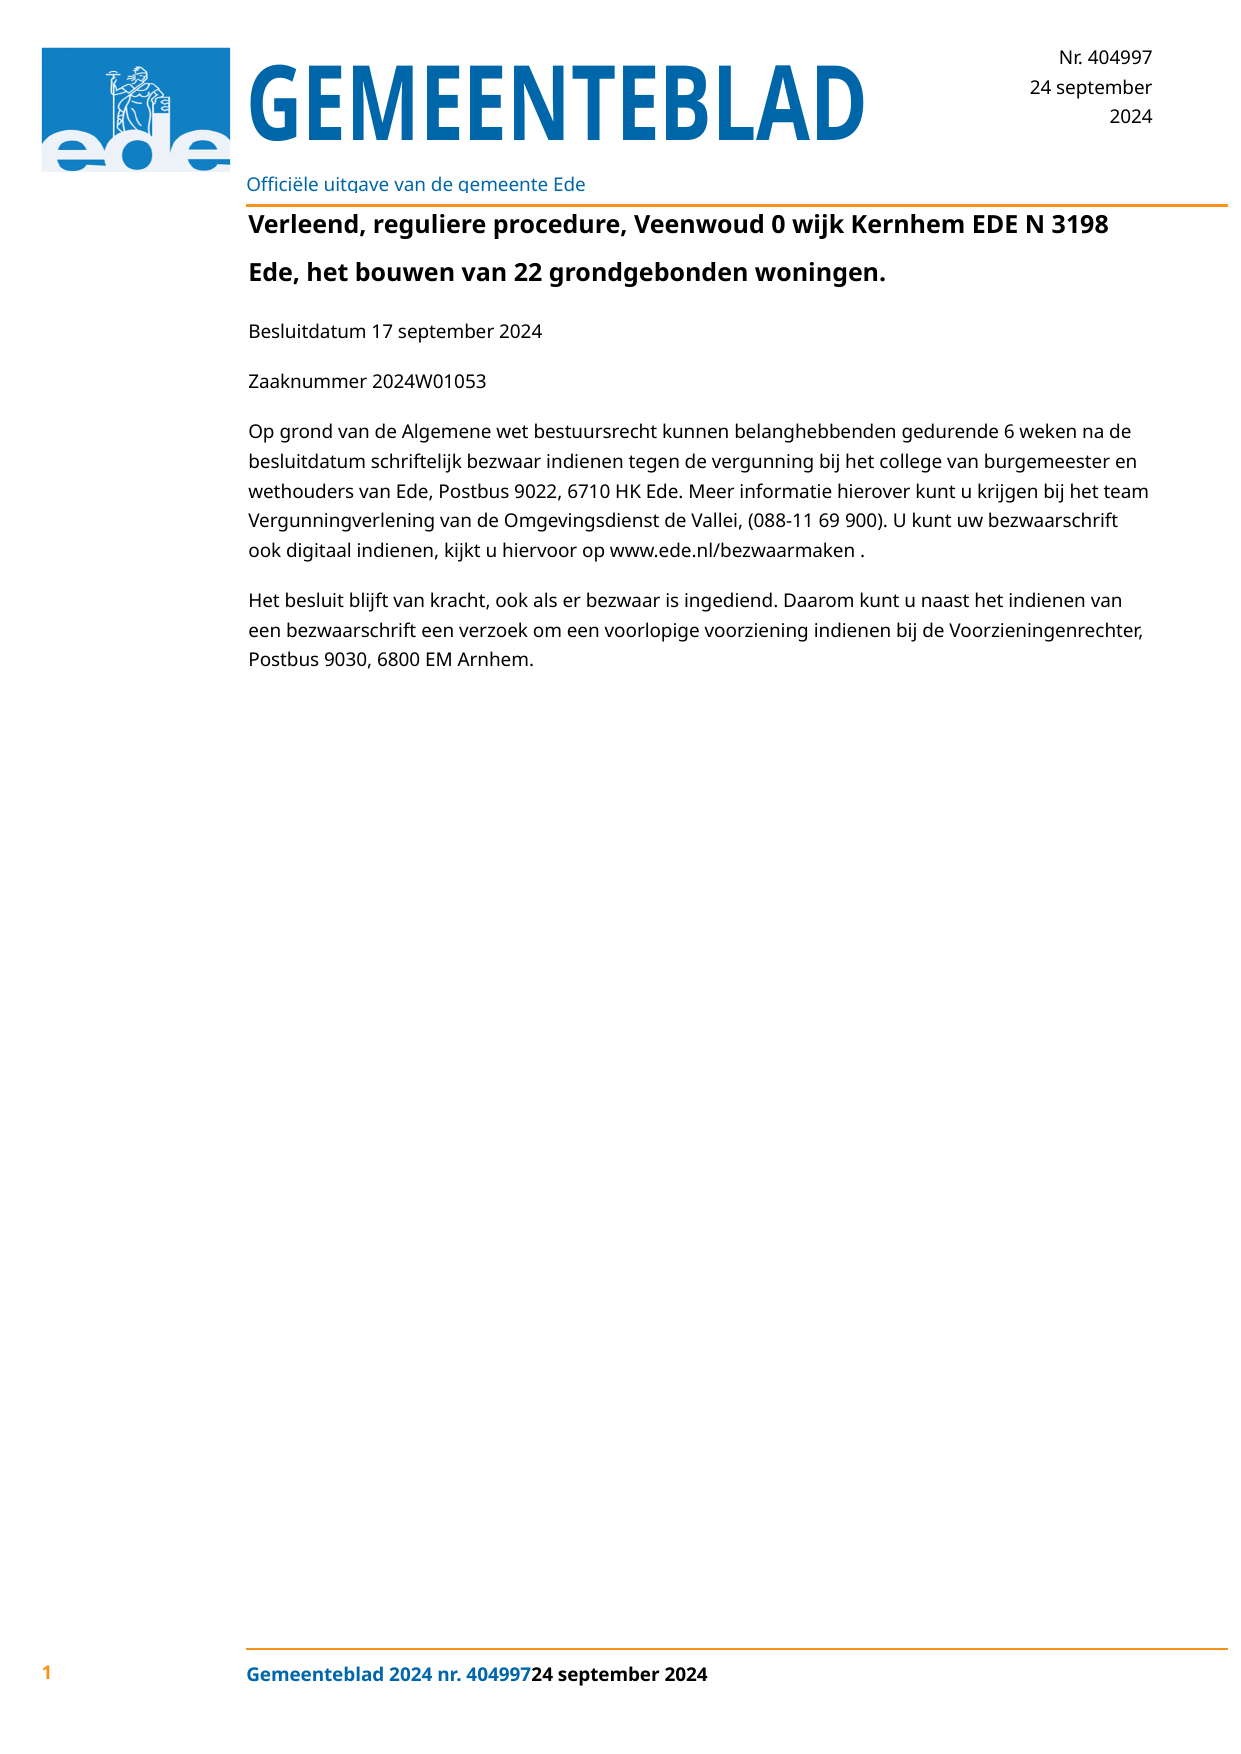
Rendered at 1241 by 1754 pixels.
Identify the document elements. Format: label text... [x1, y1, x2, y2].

picture [41, 47, 231, 172]
text Zaaknummer 2024W01053 [248, 368, 1152, 394]
text Besluitdatum 17 september 2024 [248, 318, 1152, 344]
text Verleend, reguliere procedure, Veenwoud 0 wijk Kernhem EDE N 3198 Ede, het bouwen van 22 grondgebonden woningen. [248, 207, 1152, 288]
text Op grond van de Algemene wet bestuursrecht kunnen belanghebbenden gedurende 6 weken na de besluitdatum schriftelijk bezwaar indienen tegen de vergunning bij het college van burgemeester en wethouders van Ede, Postbus 9022, 6710 HK Ede. Meer informatie hierover kunt u krijgen bij het team Vergunningverlening van de Omgevingsdienst de Vallei, (088-11 69 900). U kunt uw bezwaarschrift ook digitaal indienen, kijkt u hiervoor op www.ede.nl/bezwaarmaken . [248, 419, 1152, 563]
text Het besluit blijft van kracht, ook als er bezwaar is ingediend. Daarom kunt u naast het indienen van een bezwaarschrift een verzoek om een voorlopige voorziening indienen bij de Voorzieningenrechter, Postbus 9030, 6800 EM Arnhem. [248, 587, 1152, 672]
